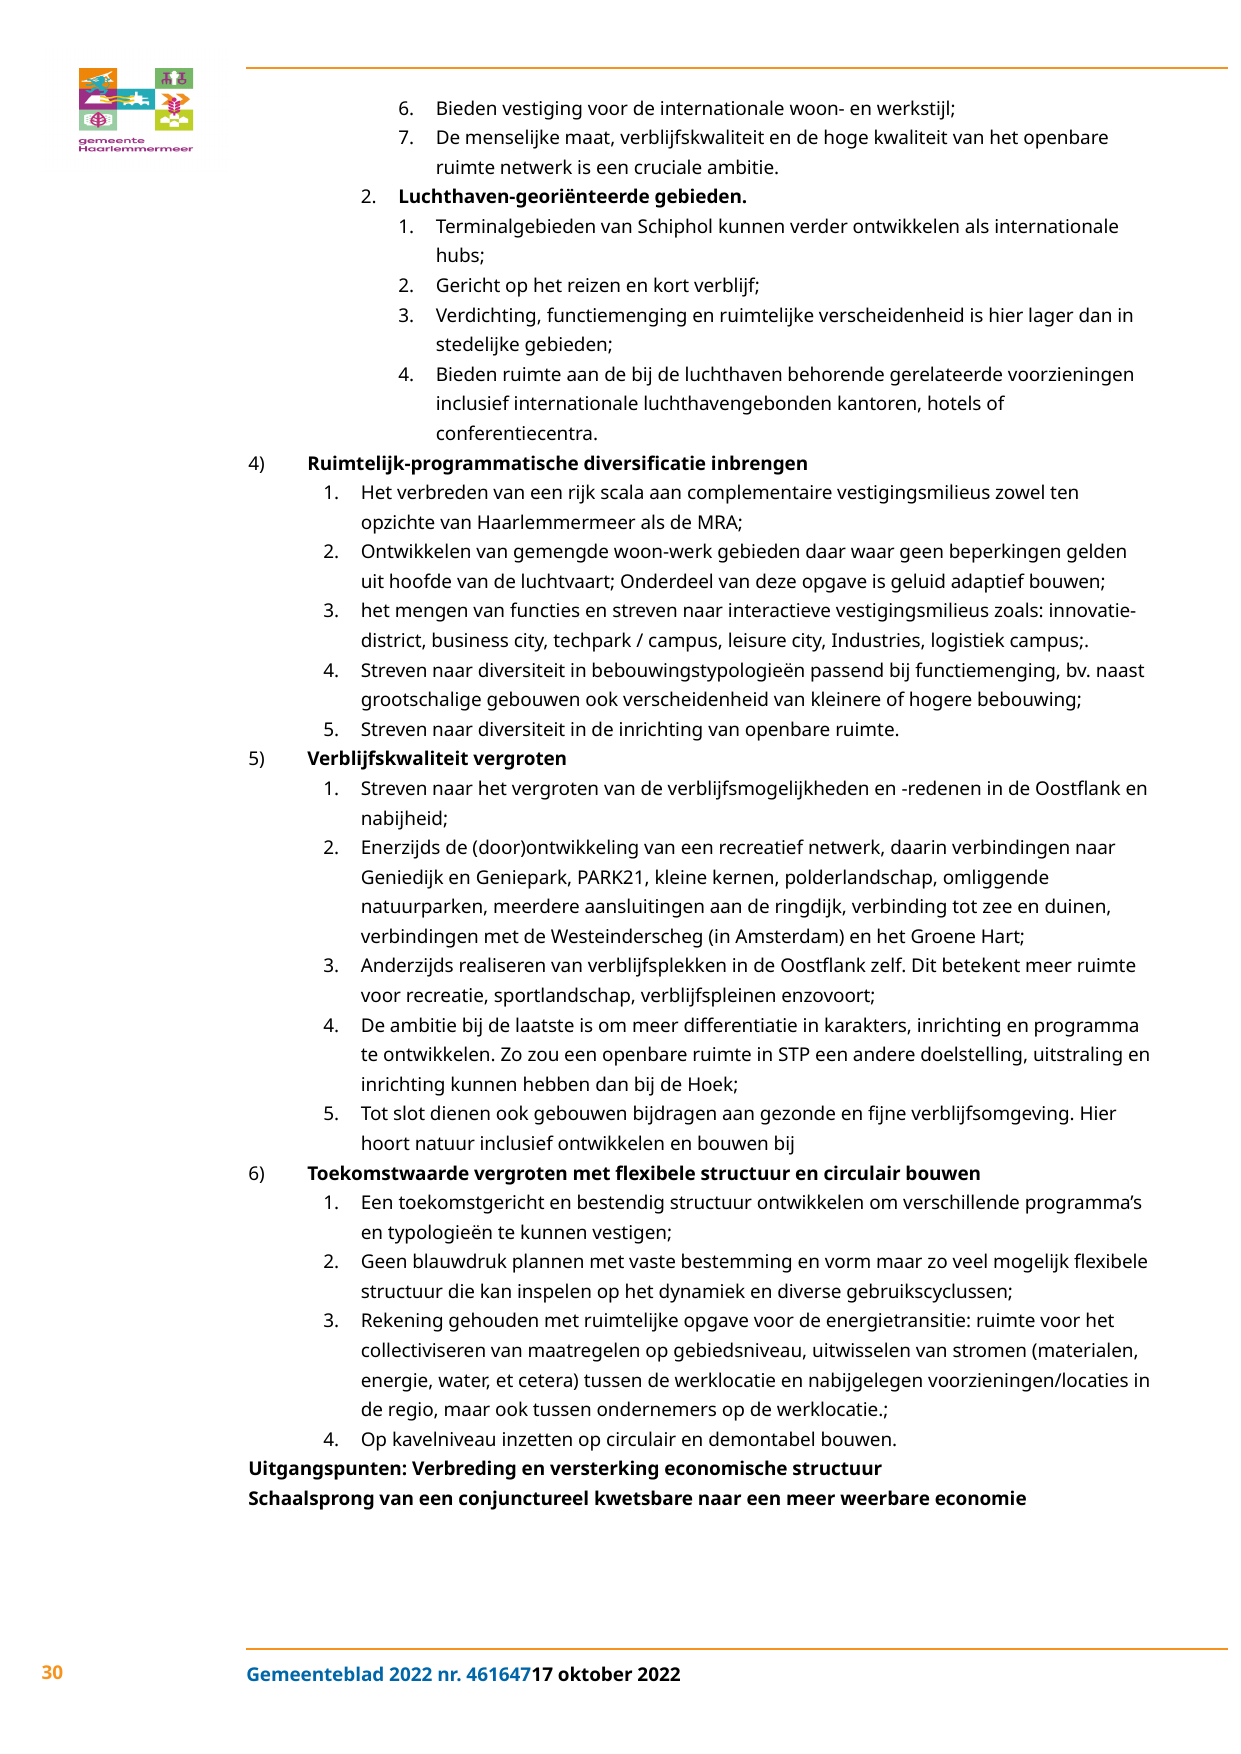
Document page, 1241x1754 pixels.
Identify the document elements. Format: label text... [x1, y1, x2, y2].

list Luchthaven-georiënteerde gebieden. [361, 183, 1152, 209]
picture [41, 47, 231, 172]
list Bieden ruimte aan de bij de luchthaven behorende gerelateerde voorzieningen inclusief internationale luchthavengebonden kantoren, hotels of conferentiecentra. [398, 361, 1152, 446]
list Enerzijds de (door)ontwikkeling van een recreatief netwerk, daarin verbindingen naar Geniedijk en Geniepark, PARK21, kleine kernen, polderlandschap, omliggende natuurparken, meerdere aansluitingen aan de ringdijk, verbinding tot zee en duinen, verbindingen met de Westeinderscheg (in Amsterdam) en het Groene Hart; [323, 834, 1152, 949]
list De menselijke maat, verblijfskwaliteit en de hoge kwaliteit van het openbare ruimte netwerk is een cruciale ambitie. [398, 124, 1152, 180]
list Tot slot dienen ook gebouwen bijdragen aan gezonde en fijne verblijfsomgeving. Hier hoort natuur inclusief ontwikkelen en bouwen bij [323, 1101, 1152, 1156]
text Schaalsprong van een conjunctureel kwetsbare naar een meer weerbare economie [248, 1485, 1152, 1511]
list Het verbreden van een rijk scala aan complementaire vestigingsmilieus zowel ten opzichte van Haarlemmermeer als de MRA; [323, 479, 1152, 535]
list Gericht op het reizen en kort verblijf; [398, 272, 1152, 298]
list Bieden vestiging voor de internationale woon- en werkstijl; [398, 95, 1152, 121]
list Streven naar het vergroten van de verblijfsmogelijkheden en -redenen in de Oostflank en nabijheid; [323, 775, 1152, 831]
list Streven naar diversiteit in de inrichting van openbare ruimte. [323, 716, 1152, 742]
list Geen blauwdruk plannen met vaste bestemming en vorm maar zo veel mogelijk flexibele structuur die kan inspelen op het dynamiek en diverse gebruikscyclussen; [323, 1248, 1152, 1304]
list Een toekomstgericht en bestendig structuur ontwikkelen om verschillende programma’s en typologieën te kunnen vestigen; [323, 1189, 1152, 1245]
list Verdichting, functiemenging en ruimtelijke verscheidenheid is hier lager dan in stedelijke gebieden; [398, 302, 1152, 357]
list Toekomstwaarde vergroten met flexibele structuur en circulair bouwen [248, 1160, 1152, 1186]
list Anderzijds realiseren van verblijfsplekken in de Oostflank zelf. Dit betekent meer ruimte voor recreatie, sportlandschap, verblijfspleinen enzovoort; [323, 953, 1152, 1008]
list Ontwikkelen van gemengde woon-werk gebieden daar waar geen beperkingen gelden uit hoofde van de luchtvaart; Onderdeel van deze opgave is geluid adaptief bouwen; [323, 538, 1152, 594]
list Rekening gehouden met ruimtelijke opgave voor de energietransitie: ruimte voor het collectiviseren van maatregelen op gebiedsniveau, uitwisselen van stromen (materialen, energie, water, et cetera) tussen de werklocatie en nabijgelegen voorzieningen/locaties in de regio, maar ook tussen ondernemers op de werklocatie.; [323, 1308, 1152, 1422]
list Verblijfskwaliteit vergroten [248, 746, 1152, 771]
list Op kavelniveau inzetten op circulair en demontabel bouwen. [323, 1426, 1152, 1452]
list Streven naar diversiteit in bebouwingstypologieën passend bij functiemenging, bv. naast grootschalige gebouwen ook verscheidenheid van kleinere of hogere bebouwing; [323, 657, 1152, 712]
list Terminalgebieden van Schiphol kunnen verder ontwikkelen als internationale hubs; [398, 213, 1152, 268]
list het mengen van functies en streven naar interactieve vestigingsmilieus zoals: innovatie- district, business city, techpark / campus, leisure city, Industries, logistiek campus;. [323, 598, 1152, 653]
list Ruimtelijk-programmatische diversificatie inbrengen [248, 450, 1152, 476]
text Uitgangspunten: Verbreding en versterking economische structuur [248, 1456, 1152, 1481]
list De ambitie bij de laatste is om meer differentiatie in karakters, inrichting en programma te ontwikkelen. Zo zou een openbare ruimte in STP een andere doelstelling, uitstraling en inrichting kunnen hebben dan bij de Hoek; [323, 1012, 1152, 1097]
